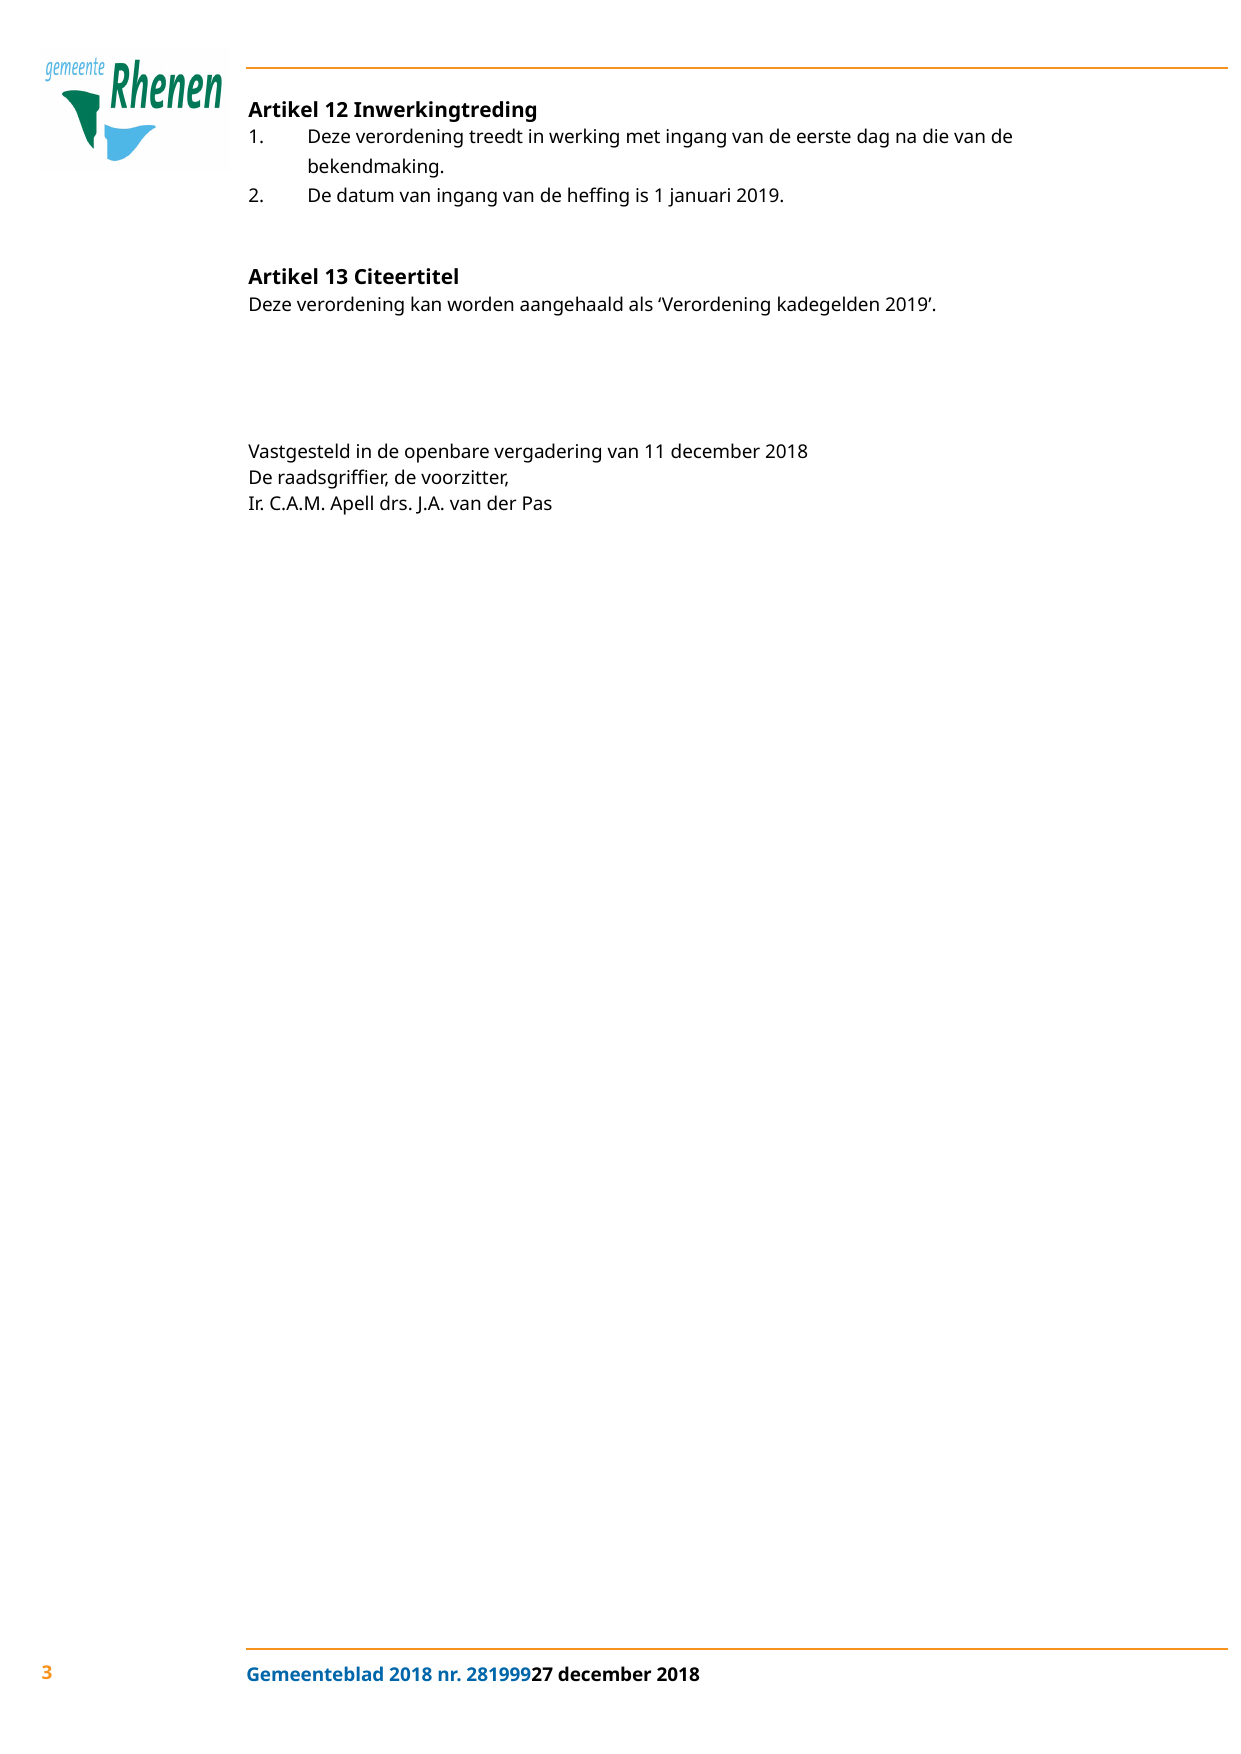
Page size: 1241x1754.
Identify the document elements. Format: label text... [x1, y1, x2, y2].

text Artikel 12 Inwerkingtreding [248, 95, 1152, 123]
text De raadsgriffier, de voorzitter, [248, 464, 1152, 490]
text Vastgesteld in de openbare vergadering van 11 december 2018 [248, 439, 1152, 464]
picture [41, 47, 231, 172]
list Deze verordening treedt in werking met ingang van de eerste dag na die van de bekendmaking. [248, 123, 1152, 178]
text Artikel 13 Citeertitel [248, 262, 1152, 291]
text Ir. C.A.M. Apell drs. J.A. van der Pas [248, 490, 1152, 516]
text Deze verordening kan worden aangehaald als ‘Verordening kadegelden 2019’. [248, 291, 1152, 317]
list De datum van ingang van de heffing is 1 januari 2019. [248, 182, 1152, 208]
